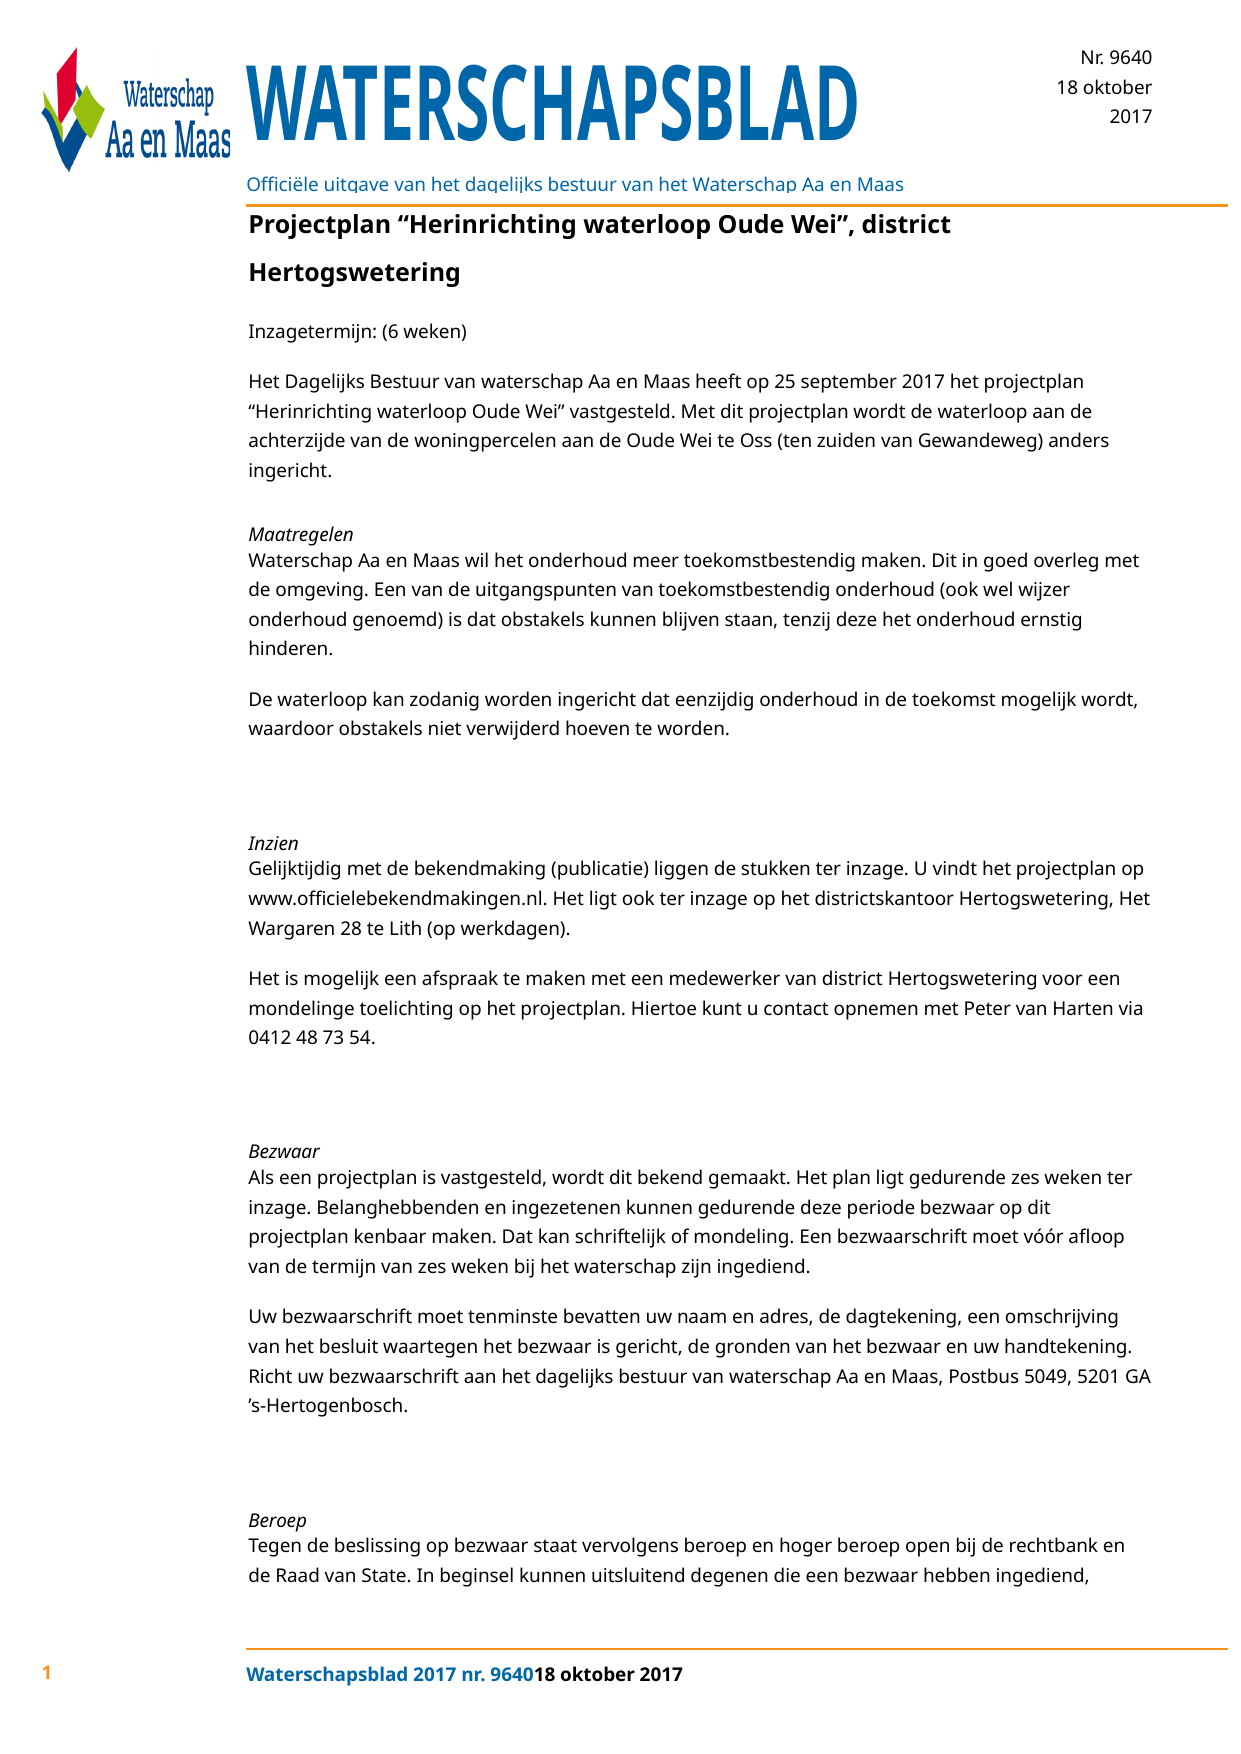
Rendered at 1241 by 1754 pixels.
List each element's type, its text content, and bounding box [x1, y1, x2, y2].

text Inzagetermijn: (6 weken) [248, 318, 1152, 344]
text Beroep [248, 1507, 1152, 1532]
text Uw bezwaarschrift moet tenminste bevatten uw naam en adres, de dagtekening, een omschrijving van het besluit waartegen het bezwaar is gericht, de gronden van het bezwaar en uw handtekening. Richt uw bezwaarschrift aan het dagelijks bestuur van waterschap Aa en Maas, Postbus 5049, 5201 GA ’s-Hertogenbosch. [248, 1304, 1152, 1418]
text Het Dagelijks Bestuur van waterschap Aa en Maas heeft op 25 september 2017 het projectplan “Herinrichting waterloop Oude Wei” vastgesteld. Met dit projectplan wordt de waterloop aan de achterzijde van de woningpercelen aan de Oude Wei te Oss (ten zuiden van Gewandeweg) anders ingericht. [248, 368, 1152, 483]
text Maatregelen [248, 521, 1152, 547]
text Als een projectplan is vastgesteld, wordt dit bekend gemaakt. Het plan ligt gedurende zes weken ter inzage. Belanghebbenden en ingezetenen kunnen gedurende deze periode bezwaar op dit projectplan kenbaar maken. Dat kan schriftelijk of mondeling. Een bezwaarschrift moet vóór afloop van de termijn van zes weken bij het waterschap zijn ingediend. [248, 1164, 1152, 1279]
text Bezwaar [248, 1139, 1152, 1164]
text Waterschap Aa en Maas wil het onderhoud meer toekomstbestendig maken. Dit in goed overleg met de omgeving. Een van de uitgangspunten van toekomstbestendig onderhoud (ook wel wijzer onderhoud genoemd) is dat obstakels kunnen blijven staan, tenzij deze het onderhoud ernstig hinderen. [248, 547, 1152, 661]
text De waterloop kan zodanig worden ingericht dat eenzijdig onderhoud in de toekomst mogelijk wordt, waardoor obstakels niet verwijderd hoeven te worden. [248, 686, 1152, 741]
text Inzien [248, 830, 1152, 856]
text Projectplan “Herinrichting waterloop Oude Wei”, district Hertogswetering [248, 207, 1152, 288]
picture [41, 47, 231, 172]
text Gelijktijdig met de bekendmaking (publicatie) liggen de stukken ter inzage. U vindt het projectplan op www.officielebekendmakingen.nl. Het ligt ook ter inzage op het districtskantoor Hertogswetering, Het Wargaren 28 te Lith (op werkdagen). [248, 856, 1152, 941]
text Het is mogelijk een afspraak te maken met een medewerker van district Hertogswetering voor een mondelinge toelichting op het projectplan. Hiertoe kunt u contact opnemen met Peter van Harten via 0412 48 73 54. [248, 965, 1152, 1050]
text Tegen de beslissing op bezwaar staat vervolgens beroep en hoger beroep open bij de rechtbank en de Raad van State. In beginsel kunnen uitsluitend degenen die een bezwaar hebben ingediend, [248, 1532, 1152, 1588]
